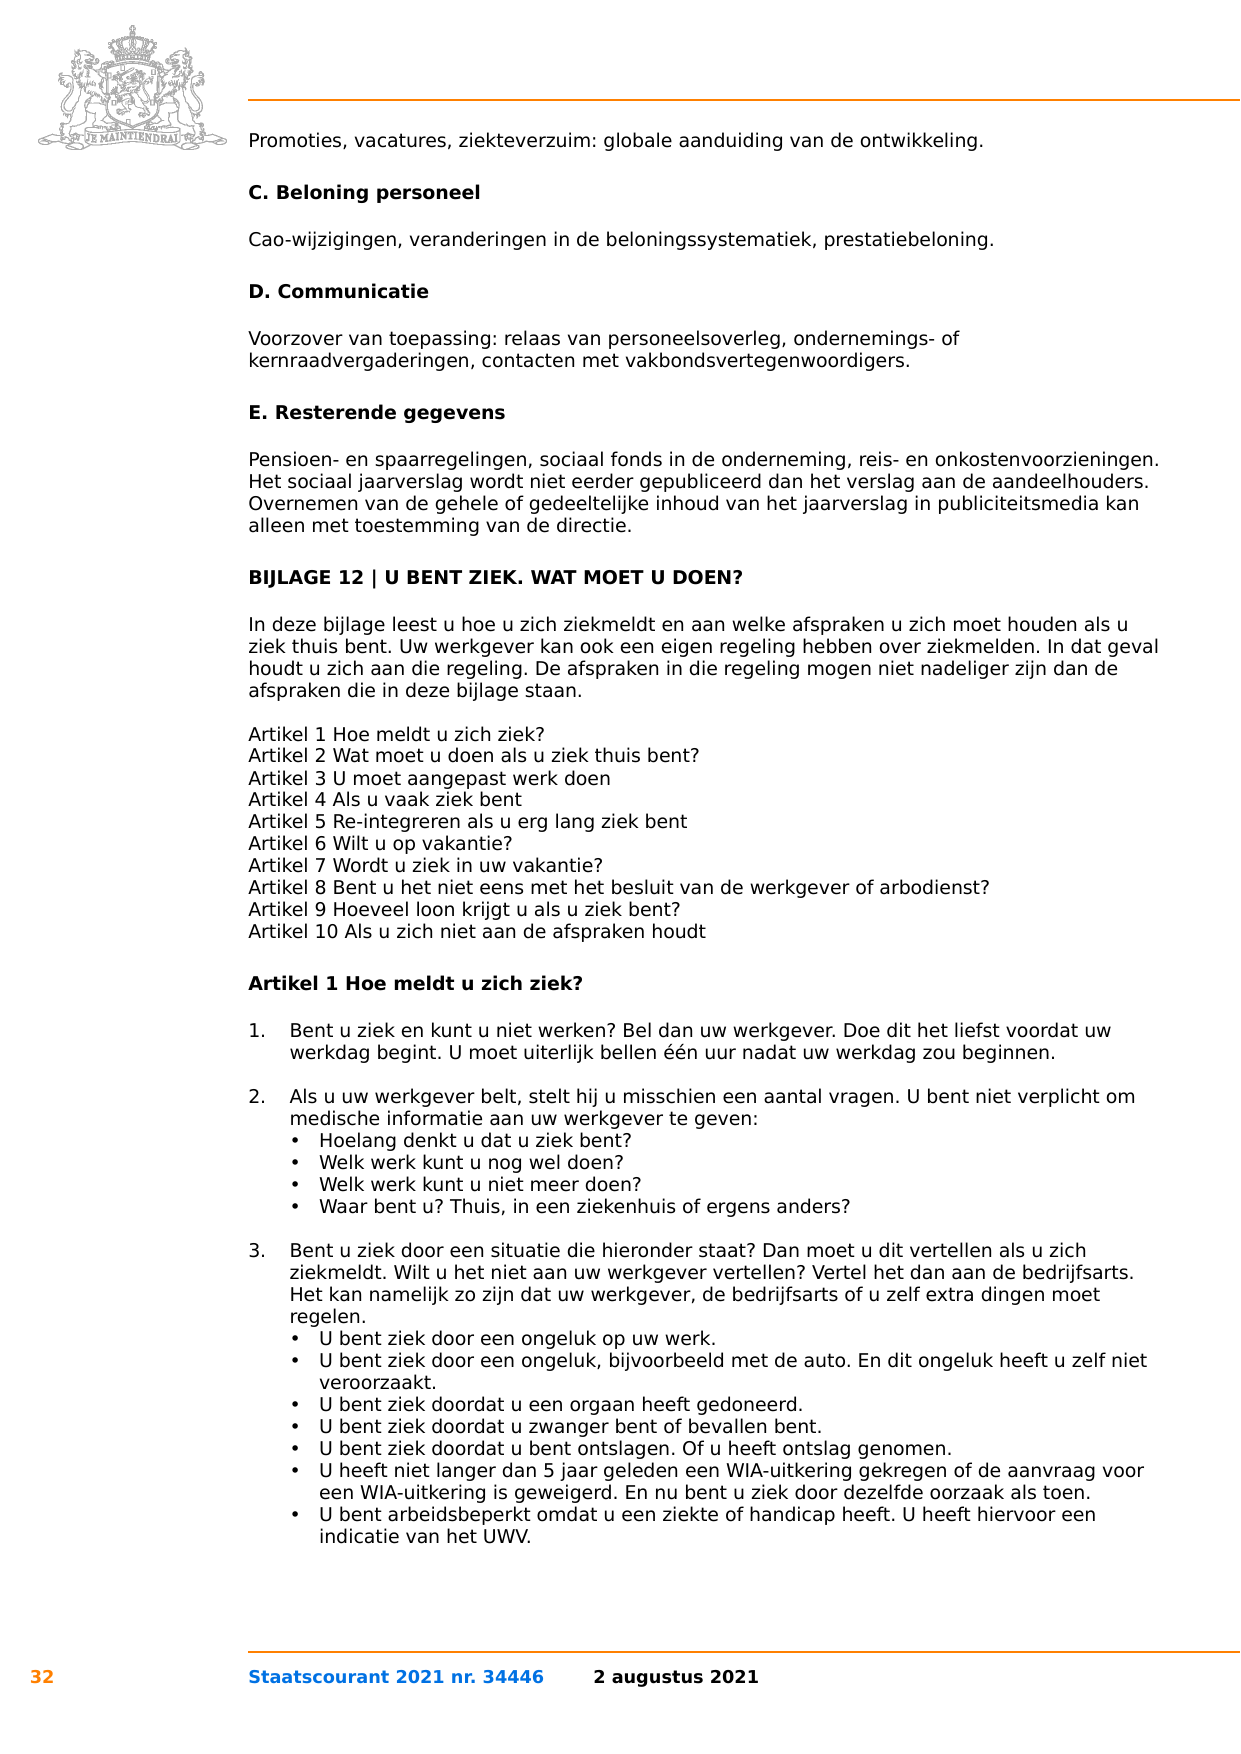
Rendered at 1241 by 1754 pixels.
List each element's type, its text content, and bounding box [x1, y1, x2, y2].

text • U bent ziek door een ongeluk op uw werk. [289, 1328, 1163, 1350]
text Artikel 3 U moet aangepast werk doen [248, 767, 1163, 789]
text Overnemen van de gehele of gedeeltelijke inhoud van het jaarverslag in publiciteitsmedia kan alleen met toestemming van de directie. [248, 493, 1163, 537]
picture [38, 25, 227, 150]
text Artikel 6 Wilt u op vakantie? [248, 833, 1163, 855]
text • U bent ziek doordat u bent ontslagen. Of u heeft ontslag genomen. [289, 1438, 1163, 1459]
text Artikel 9 Hoeveel loon krijgt u als u ziek bent? [248, 899, 1163, 921]
text Artikel 4 Als u vaak ziek bent [248, 789, 1163, 811]
subtitle Artikel 1 Hoe meldt u zich ziek? [248, 973, 1163, 995]
text Artikel 2 Wat moet u doen als u ziek thuis bent? [248, 745, 1163, 767]
text • U bent ziek doordat u zwanger bent of bevallen bent. [289, 1416, 1163, 1438]
text Artikel 8 Bent u het niet eens met het besluit van de werkgever of arbodienst? [248, 877, 1163, 899]
text Pensioen- en spaarregelingen, sociaal fonds in de onderneming, reis- en onkostenvoorzieningen. [248, 449, 1163, 471]
text 1. Bent u ziek en kunt u niet werken? Bel dan uw werkgever. Doe dit het liefst voordat uw werkdag begint. U moet uiterlijk bellen één uur nadat uw werkdag zou beginnen. [248, 1020, 1163, 1064]
subtitle D. Communicatie [248, 281, 1163, 303]
text • Welk werk kunt u nog wel doen? [289, 1152, 1163, 1174]
text Artikel 1 Hoe meldt u zich ziek? [248, 723, 1163, 745]
text Het sociaal jaarverslag wordt niet eerder gepubliceerd dan het verslag aan de aandeelhouders. [248, 471, 1163, 493]
text • Welk werk kunt u niet meer doen? [289, 1174, 1163, 1196]
text • Hoelang denkt u dat u ziek bent? [289, 1130, 1163, 1152]
text • U bent arbeidsbeperkt omdat u een ziekte of handicap heeft. U heeft hiervoor een indicatie van het UWV. [289, 1503, 1163, 1547]
subtitle C. Beloning personeel [248, 182, 1163, 204]
text Artikel 7 Wordt u ziek in uw vakantie? [248, 855, 1163, 877]
text Promoties, vacatures, ziekteverzuim: globale aanduiding van de ontwikkeling. [248, 130, 1163, 152]
text In deze bijlage leest u hoe u zich ziekmeldt en aan welke afspraken u zich moet houden als u ziek thuis bent. Uw werkgever kan ook een eigen regeling hebben over ziekmelden. In dat geval houdt u zich aan die regeling. De afspraken in die regeling mogen niet nadeliger zijn dan de afspraken die in deze bijlage staan. [248, 614, 1163, 702]
text Artikel 10 Als u zich niet aan de afspraken houdt [248, 921, 1163, 943]
text 2. Als u uw werkgever belt, stelt hij u misschien een aantal vragen. U bent niet verplicht om medische informatie aan uw werkgever te geven: [248, 1086, 1163, 1130]
text • U bent ziek door een ongeluk, bijvoorbeeld met de auto. En dit ongeluk heeft u zelf niet veroorzaakt. [289, 1350, 1163, 1394]
text Cao-wijzigingen, veranderingen in de beloningssystematiek, prestatiebeloning. [248, 229, 1163, 251]
text Artikel 5 Re-integreren als u erg lang ziek bent [248, 811, 1163, 833]
subtitle BIJLAGE 12 | U BENT ZIEK. WAT MOET U DOEN? [248, 567, 1163, 589]
text • Waar bent u? Thuis, in een ziekenhuis of ergens anders? [289, 1196, 1163, 1218]
subtitle E. Resterende gegevens [248, 402, 1163, 424]
text • U bent ziek doordat u een orgaan heeft gedoneerd. [289, 1394, 1163, 1416]
text 3. Bent u ziek door een situatie die hieronder staat? Dan moet u dit vertellen als u zich ziekmeldt. Wilt u het niet aan uw werkgever vertellen? Vertel het dan aan de bedrijfsarts. Het kan namelijk zo zijn dat uw werkgever, de bedrijfsarts of u zelf extra dingen moet regelen. [248, 1240, 1163, 1328]
text Voorzover van toepassing: relaas van personeelsoverleg, ondernemings- of kernraadvergaderingen, contacten met vakbondsvertegenwoordigers. [248, 328, 1163, 372]
text • U heeft niet langer dan 5 jaar geleden een WIA-uitkering gekregen of de aanvraag voor een WIA-uitkering is geweigerd. En nu bent u ziek door dezelfde oorzaak als toen. [289, 1459, 1163, 1503]
